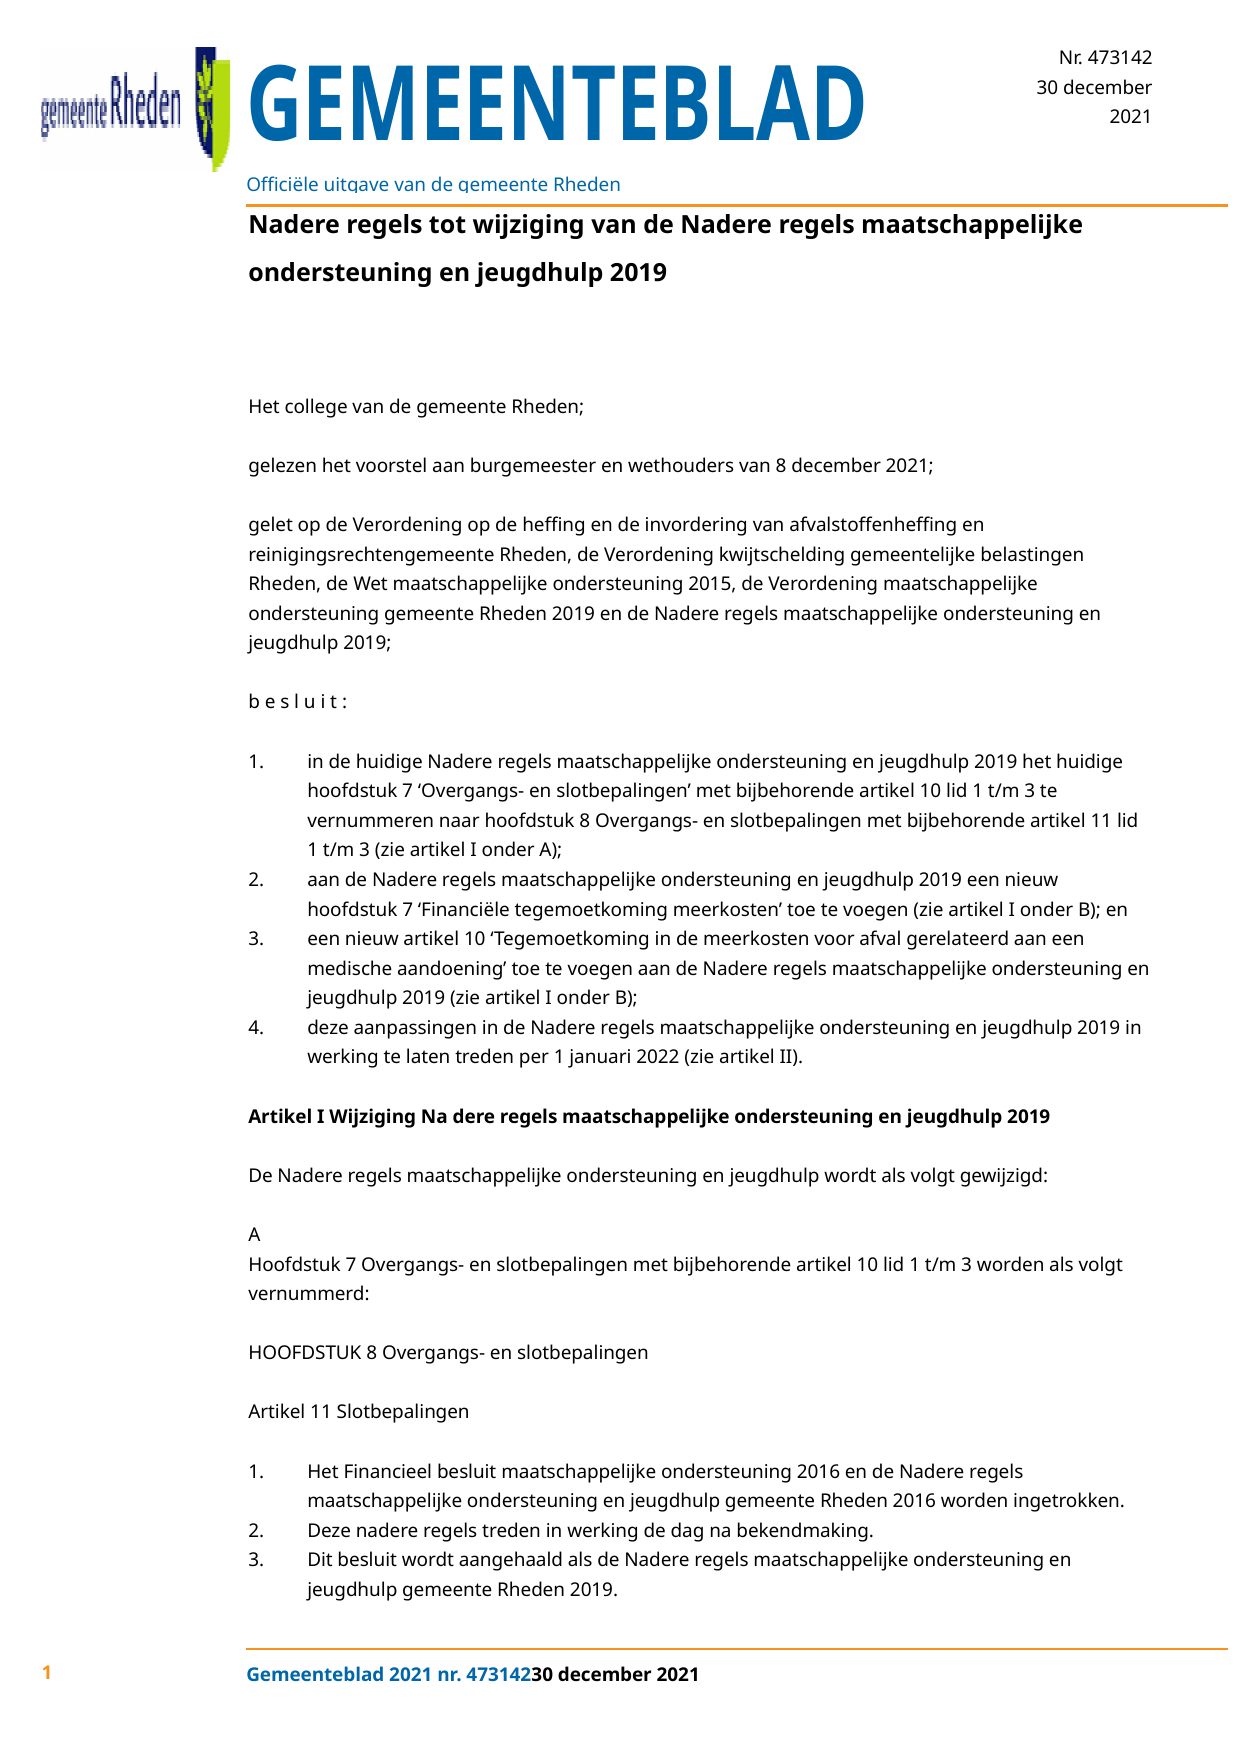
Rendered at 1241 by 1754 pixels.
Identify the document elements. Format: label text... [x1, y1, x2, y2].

text Hoofdstuk 7 Overgangs- en slotbepalingen met bijbehorende artikel 10 lid 1 t/m 3 worden als volgt vernummerd: [248, 1251, 1152, 1306]
text b e s l u i t : [248, 689, 1152, 714]
text A [248, 1221, 1152, 1247]
text Artikel 11 Slotbepalingen [248, 1399, 1152, 1424]
list Deze nadere regels treden in werking de dag na bekendmaking. [248, 1517, 1152, 1543]
text HOOFDSTUK 8 Overgangs- en slotbepalingen [248, 1339, 1152, 1365]
text gelezen het voorstel aan burgemeester en wethouders van 8 december 2021; [248, 452, 1152, 478]
list een nieuw artikel 10 ‘Tegemoetkoming in de meerkosten voor afval gerelateerd aan een medische aandoening’ toe te voegen aan de Nadere regels maatschappelijke ondersteuning en jeugdhulp 2019 (zie artikel I onder B); [248, 925, 1152, 1010]
list deze aanpassingen in de Nadere regels maatschappelijke ondersteuning en jeugdhulp 2019 in werking te laten treden per 1 januari 2022 (zie artikel II). [248, 1014, 1152, 1069]
picture [41, 47, 231, 172]
list Dit besluit wordt aangehaald als de Nadere regels maatschappelijke ondersteuning en jeugdhulp gemeente Rheden 2019. [248, 1547, 1152, 1602]
text Artikel I Wijziging Na dere regels maatschappelijke ondersteuning en jeugdhulp 2019 [248, 1103, 1152, 1129]
list Het Financieel besluit maatschappelijke ondersteuning 2016 en de Nadere regels maatschappelijke ondersteuning en jeugdhulp gemeente Rheden 2016 worden ingetrokken. [248, 1458, 1152, 1513]
text Het college van de gemeente Rheden; [248, 393, 1152, 419]
list in de huidige Nadere regels maatschappelijke ondersteuning en jeugdhulp 2019 het huidige hoofdstuk 7 ‘Overgangs- en slotbepalingen’ met bijbehorende artikel 10 lid 1 t/m 3 te vernummeren naar hoofdstuk 8 Overgangs- en slotbepalingen met bijbehorende artikel 11 lid 1 t/m 3 (zie artikel I onder A); [248, 748, 1152, 862]
text Nadere regels tot wijziging van de Nadere regels maatschappelijke ondersteuning en jeugdhulp 2019 [248, 207, 1152, 288]
text gelet op de Verordening op de heffing en de invordering van afvalstoffenheffing en reinigingsrechtengemeente Rheden, de Verordening kwijtschelding gemeentelijke belastingen Rheden, de Wet maatschappelijke ondersteuning 2015, de Verordening maatschappelijke ondersteuning gemeente Rheden 2019 en de Nadere regels maatschappelijke ondersteuning en jeugdhulp 2019; [248, 511, 1152, 655]
list aan de Nadere regels maatschappelijke ondersteuning en jeugdhulp 2019 een nieuw hoofdstuk 7 ‘Financiële tegemoetkoming meerkosten’ toe te voegen (zie artikel I onder B); en [248, 866, 1152, 922]
text De Nadere regels maatschappelijke ondersteuning en jeugdhulp wordt als volgt gewijzigd: [248, 1162, 1152, 1188]
